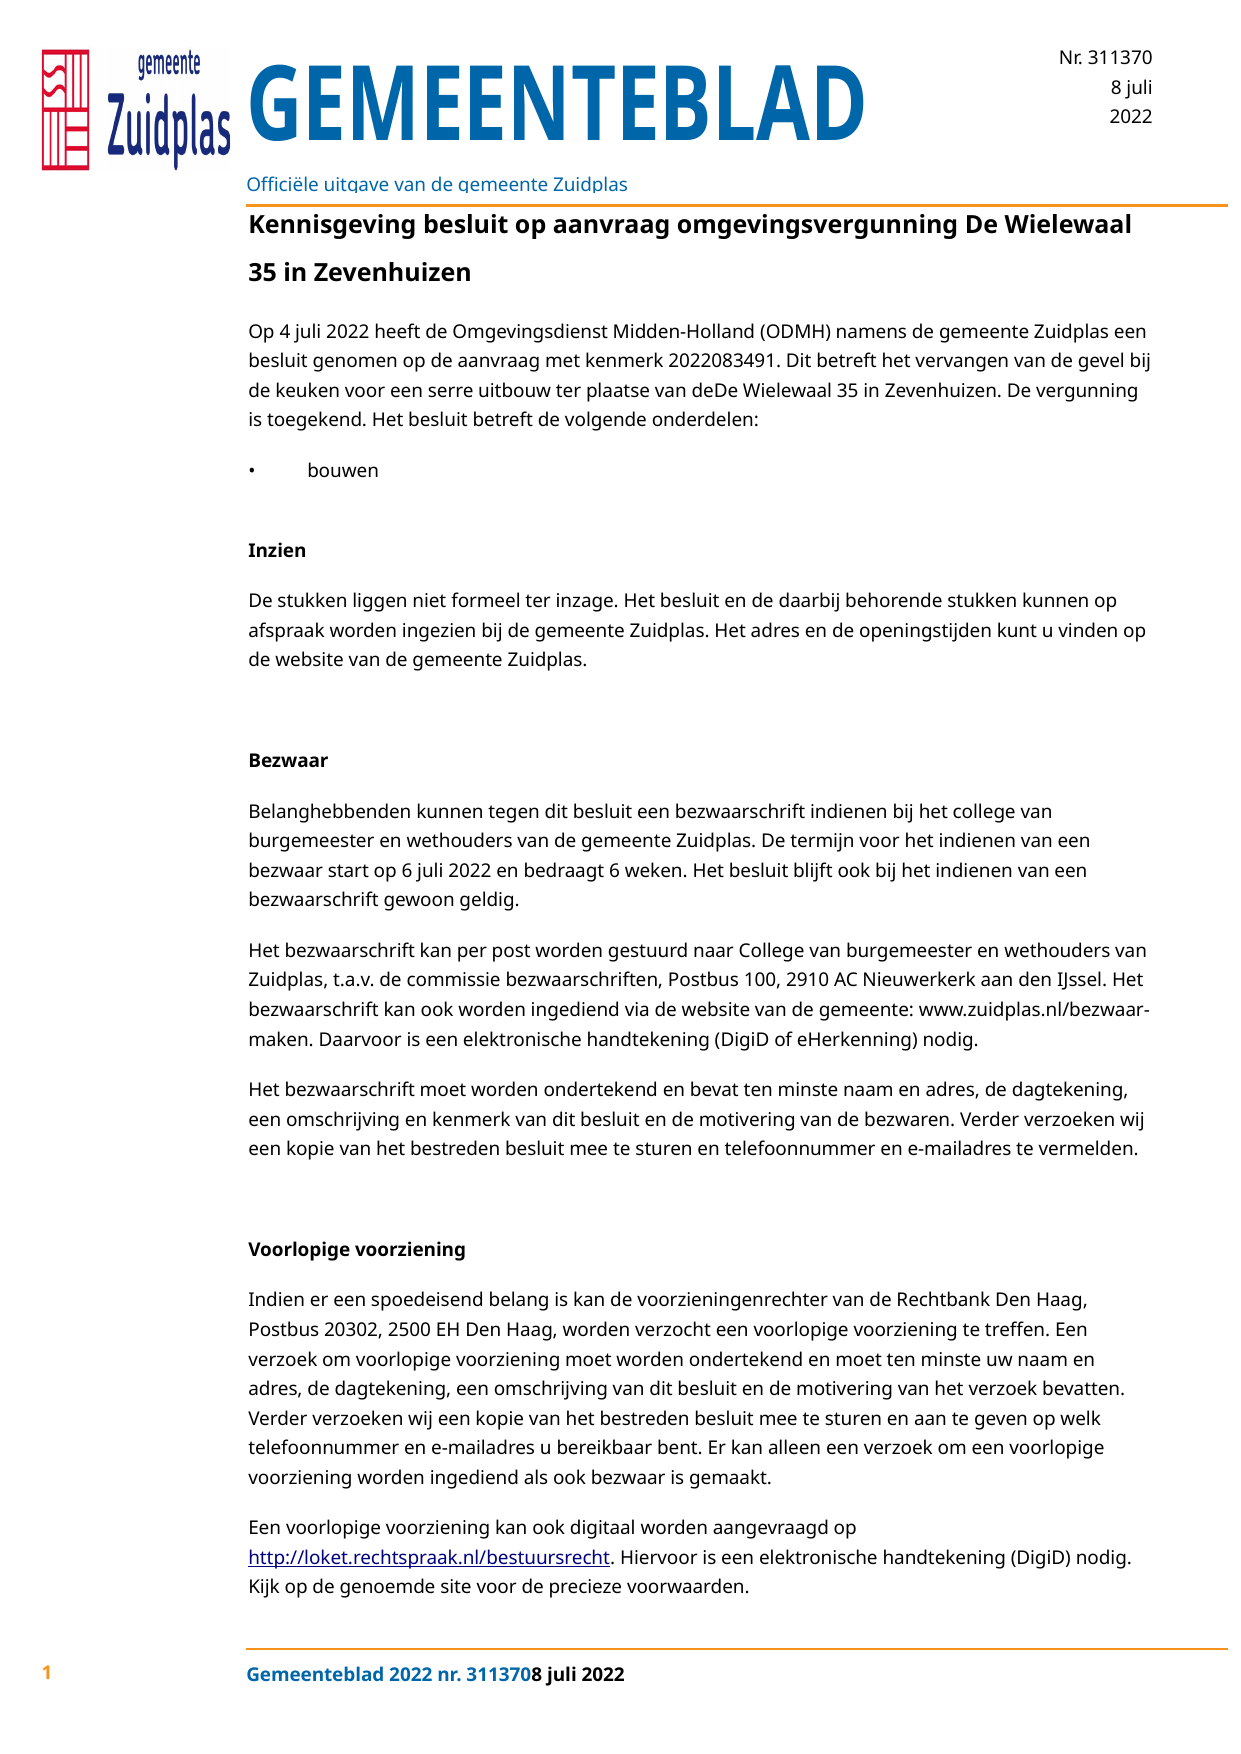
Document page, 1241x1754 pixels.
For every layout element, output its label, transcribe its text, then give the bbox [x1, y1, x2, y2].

text Indien er een spoedeisend belang is kan de voorzieningenrechter van de Rechtbank Den Haag, Postbus 20302, 2500 EH Den Haag, worden verzocht een voorlopige voorziening te treffen. Een verzoek om voorlopige voorziening moet worden ondertekend en moet ten minste uw naam en adres, de dagtekening, een omschrijving van dit besluit en de motivering van het verzoek bevatten. Verder verzoeken wij een kopie van het bestreden besluit mee te sturen en aan te geven op welk telefoonnummer en e-mailadres u bereikbaar bent. Er kan alleen een verzoek om een voorlopige voorziening worden ingediend als ook bezwaar is gemaakt. [248, 1287, 1152, 1490]
text Bezwaar [248, 747, 1152, 773]
text Kennisgeving besluit op aanvraag omgevingsvergunning De Wielewaal 35 in Zevenhuizen [248, 207, 1152, 288]
text Voorlopige voorziening [248, 1236, 1152, 1262]
text Inzien [248, 537, 1152, 563]
picture [41, 47, 231, 172]
text Een voorlopige voorziening kan ook digitaal worden aangevraagd op http://loket.rechtspraak.nl/bestuursrecht. Hiervoor is een elektronische handtekening (DigiD) nodig. Kijk op de genoemde site voor de precieze voorwaarden. [248, 1514, 1152, 1599]
text Belanghebbenden kunnen tegen dit besluit een bezwaarschrift indienen bij het college van burgemeester en wethouders van de gemeente Zuidplas. De termijn voor het indienen van een bezwaar start op 6 juli 2022 en bedraagt 6 weken. Het besluit blijft ook bij het indienen van een bezwaarschrift gewoon geldig. [248, 798, 1152, 912]
text Het bezwaarschrift moet worden ondertekend en bevat ten minste naam en adres, de dagtekening, een omschrijving en kenmerk van dit besluit en de motivering van de bezwaren. Verder verzoeken wij een kopie van het bestreden besluit mee te sturen en telefoonnummer en e-mailadres te vermelden. [248, 1076, 1152, 1161]
text Op 4 juli 2022 heeft de Omgevingsdienst Midden-Holland (ODMH) namens de gemeente Zuidplas een besluit genomen op de aanvraag met kenmerk 2022083491. Dit betreft het vervangen van de gevel bij de keuken voor een serre uitbouw ter plaatse van deDe Wielewaal 35 in Zevenhuizen. De vergunning is toegekend. Het besluit betreft de volgende onderdelen: [248, 318, 1152, 432]
list bouwen [248, 457, 1152, 483]
text De stukken liggen niet formeel ter inzage. Het besluit en de daarbij behorende stukken kunnen op afspraak worden ingezien bij de gemeente Zuidplas. Het adres en de openingstijden kunt u vinden op de website van de gemeente Zuidplas. [248, 587, 1152, 672]
text Het bezwaarschrift kan per post worden gestuurd naar College van burgemeester en wethouders van Zuidplas, t.a.v. de commissie bezwaarschriften, Postbus 100, 2910 AC Nieuwerkerk aan den IJssel. Het bezwaarschrift kan ook worden ingediend via de website van de gemeente: www.zuidplas.nl/bezwaar-maken. Daarvoor is een elektronische handtekening (DigiD of eHerkenning) nodig. [248, 937, 1152, 1052]
